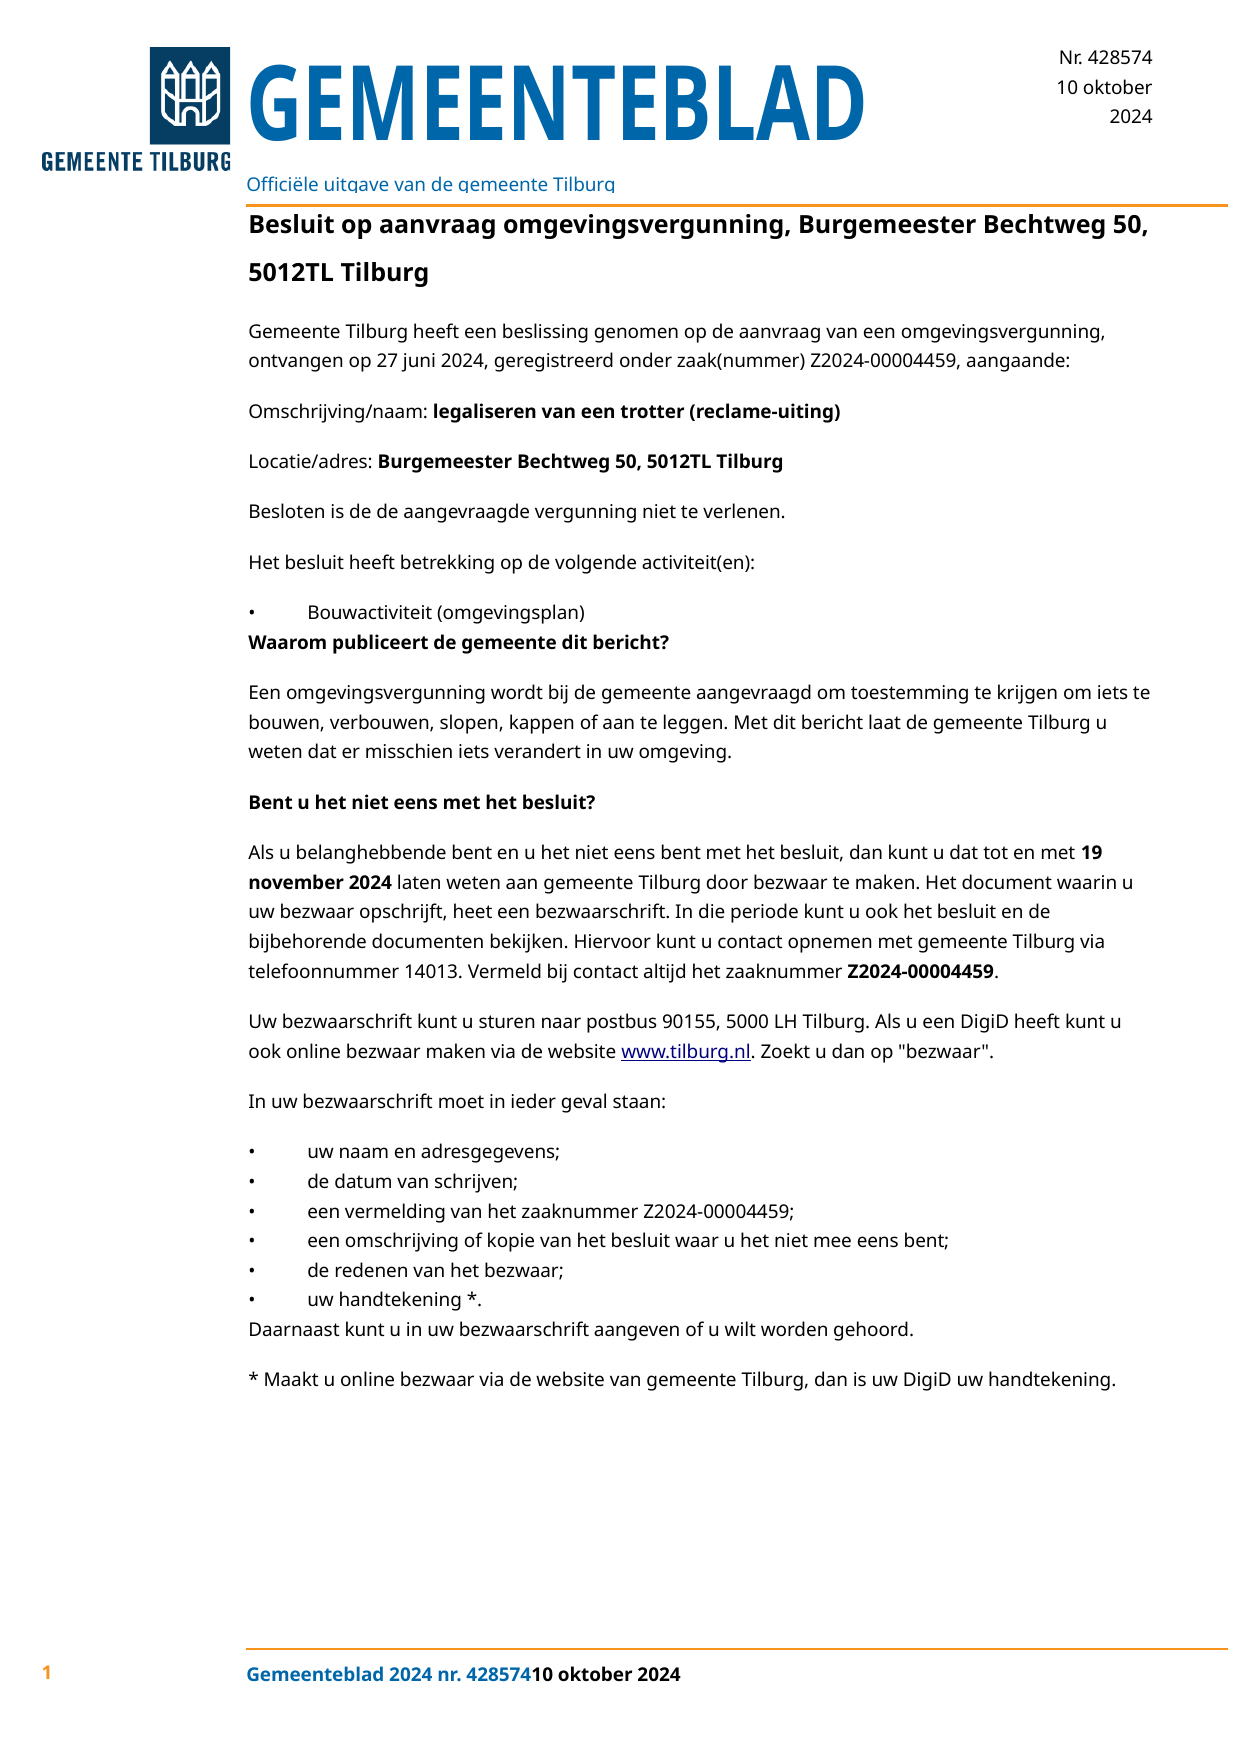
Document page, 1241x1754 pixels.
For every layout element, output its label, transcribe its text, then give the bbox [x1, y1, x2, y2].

picture [41, 47, 231, 172]
list een omschrijving of kopie van het besluit waar u het niet mee eens bent; [248, 1227, 1152, 1253]
list de redenen van het bezwaar; [248, 1257, 1152, 1283]
list uw handtekening *. [248, 1287, 1152, 1312]
text * Maakt u online bezwaar via de website van gemeente Tilburg, dan is uw DigiD uw handtekening. [248, 1367, 1152, 1392]
text Uw bezwaarschrift kunt u sturen naar postbus 90155, 5000 LH Tilburg. Als u een DigiD heeft kunt u ook online bezwaar maken via de website www.tilburg.nl. Zoekt u dan op "bezwaar". [248, 1008, 1152, 1064]
text Besloten is de de aangevraagde vergunning niet te verlenen. [248, 499, 1152, 524]
list de datum van schrijven; [248, 1168, 1152, 1194]
text Bent u het niet eens met het besluit? [248, 789, 1152, 815]
text In uw bezwaarschrift moet in ieder geval staan: [248, 1088, 1152, 1114]
text Waarom publiceert de gemeente dit bericht? [248, 629, 1152, 655]
text Het besluit heeft betrekking op de volgende activiteit(en): [248, 549, 1152, 575]
list een vermelding van het zaaknummer Z2024-00004459; [248, 1198, 1152, 1224]
list Bouwactiviteit (omgevingsplan) [248, 599, 1152, 625]
text Daarnaast kunt u in uw bezwaarschrift aangeven of u wilt worden gehoord. [248, 1316, 1152, 1342]
text Als u belanghebbende bent en u het niet eens bent met het besluit, dan kunt u dat tot en met 19 november 2024 laten weten aan gemeente Tilburg door bezwaar te maken. Het document waarin u uw bezwaar opschrijft, heet een bezwaarschrift. In die periode kunt u ook het besluit en de bijbehorende documenten bekijken. Hiervoor kunt u contact opnemen met gemeente Tilburg via telefoonnummer 14013. Vermeld bij contact altijd het zaaknummer Z2024-00004459. [248, 839, 1152, 984]
text Een omgevingsvergunning wordt bij de gemeente aangevraagd om toestemming te krijgen om iets te bouwen, verbouwen, slopen, kappen of aan te leggen. Met dit bericht laat de gemeente Tilburg u weten dat er misschien iets verandert in uw omgeving. [248, 679, 1152, 764]
text Locatie/adres: Burgemeester Bechtweg 50, 5012TL Tilburg [248, 448, 1152, 474]
text Besluit op aanvraag omgevingsvergunning, Burgemeester Bechtweg 50, 5012TL Tilburg [248, 207, 1152, 288]
text Gemeente Tilburg heeft een beslissing genomen op de aanvraag van een omgevingsvergunning, ontvangen op 27 juni 2024, geregistreerd onder zaak(nummer) Z2024-00004459, aangaande: [248, 318, 1152, 373]
text Omschrijving/naam: legaliseren van een trotter (reclame-uiting) [248, 398, 1152, 424]
list uw naam en adresgegevens; [248, 1139, 1152, 1164]
